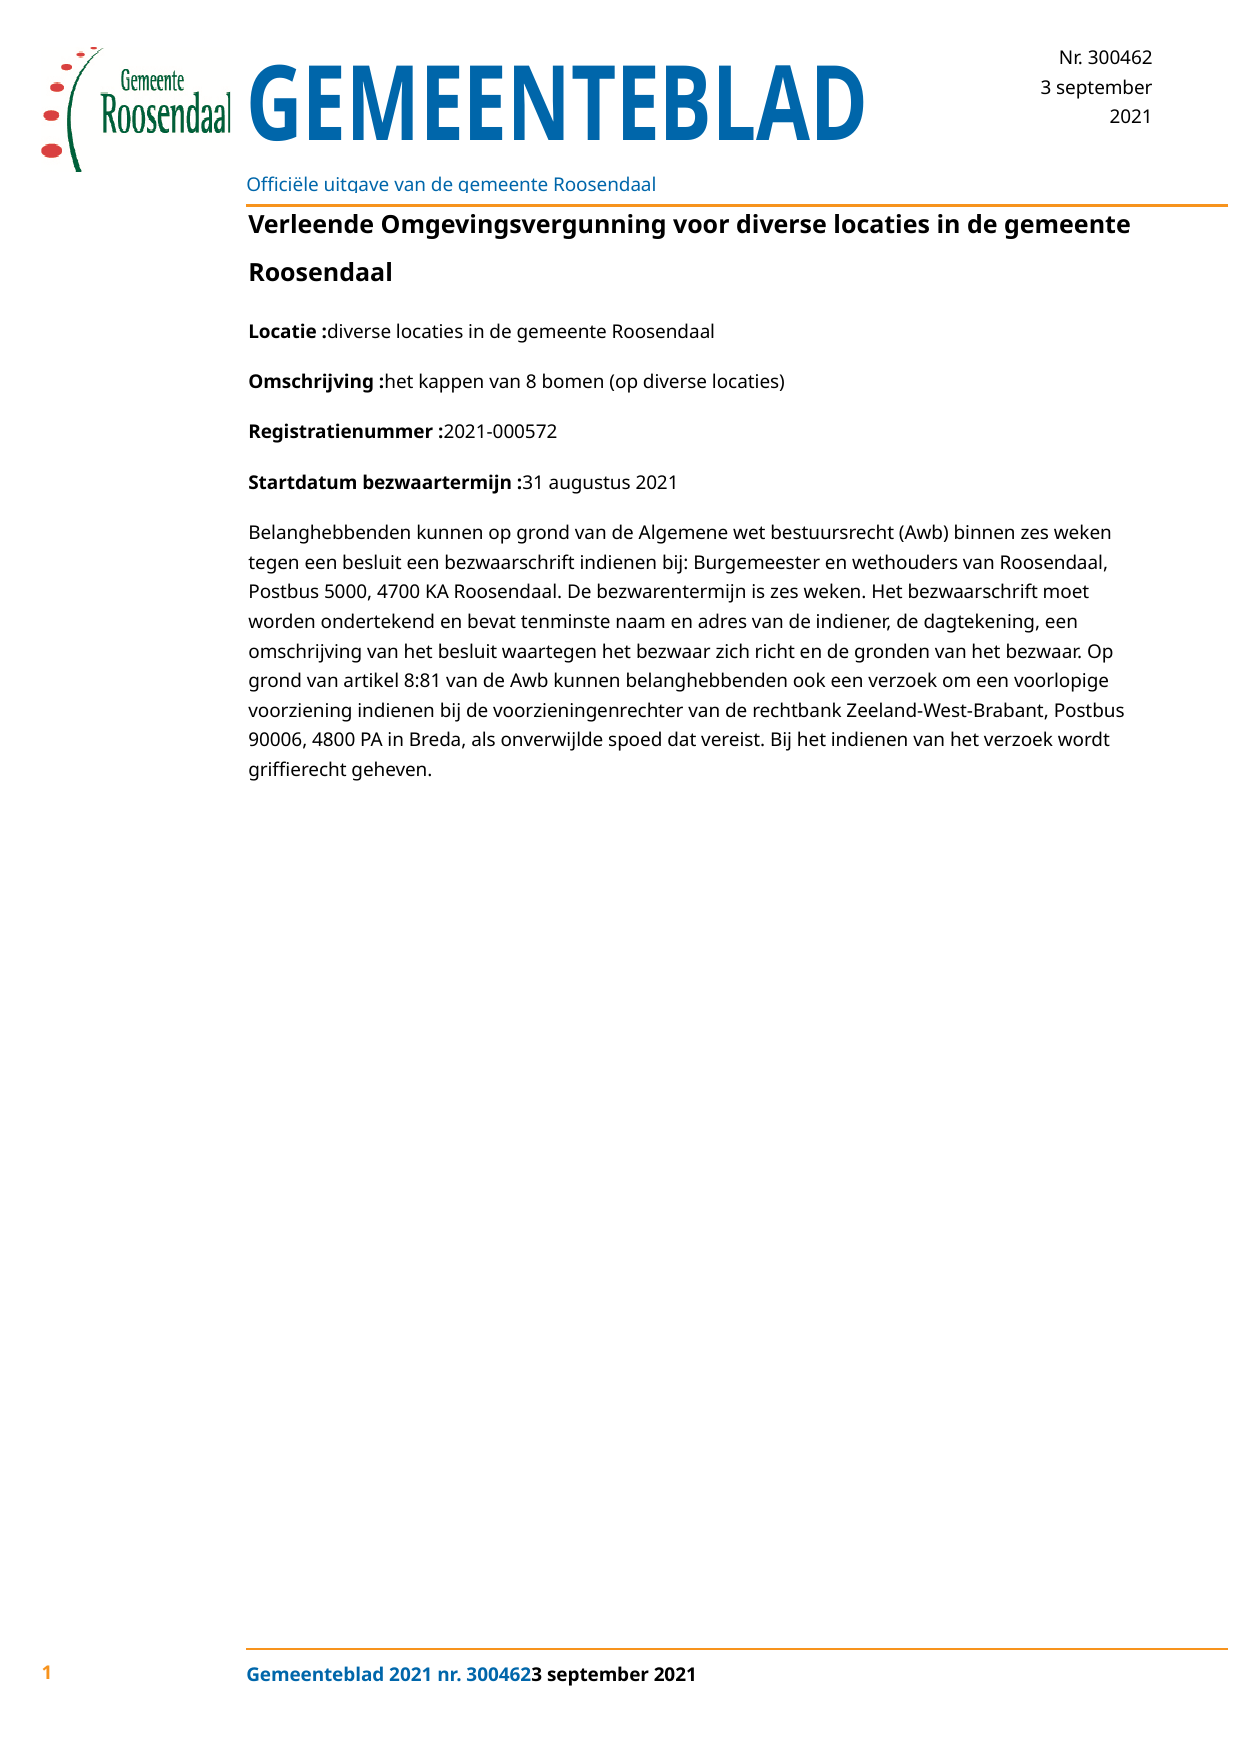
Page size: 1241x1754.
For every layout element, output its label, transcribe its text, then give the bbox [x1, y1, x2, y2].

text Startdatum bezwaartermijn :31 augustus 2021 [248, 469, 1152, 495]
text Locatie :diverse locaties in de gemeente Roosendaal [248, 318, 1152, 344]
picture [41, 47, 231, 172]
text Verleende Omgevingsvergunning voor diverse locaties in de gemeente Roosendaal [248, 207, 1152, 288]
text Omschrijving :het kappen van 8 bomen (op diverse locaties) [248, 368, 1152, 394]
text Belanghebbenden kunnen op grond van de Algemene wet bestuursrecht (Awb) binnen zes weken tegen een besluit een bezwaarschrift indienen bij: Burgemeester en wethouders van Roosendaal, Postbus 5000, 4700 KA Roosendaal. De bezwarentermijn is zes weken. Het bezwaarschrift moet worden ondertekend en bevat tenminste naam en adres van de indiener, de dagtekening, een omschrijving van het besluit waartegen het bezwaar zich richt en de gronden van het bezwaar. Op grond van artikel 8:81 van de Awb kunnen belanghebbenden ook een verzoek om een voorlopige voorziening indienen bij de voorzieningenrechter van de rechtbank Zeeland-West-Brabant, Postbus 90006, 4800 PA in Breda, als onverwijlde spoed dat vereist. Bij het indienen van het verzoek wordt griffierecht geheven. [248, 519, 1152, 782]
text Registratienummer :2021-000572 [248, 419, 1152, 444]
